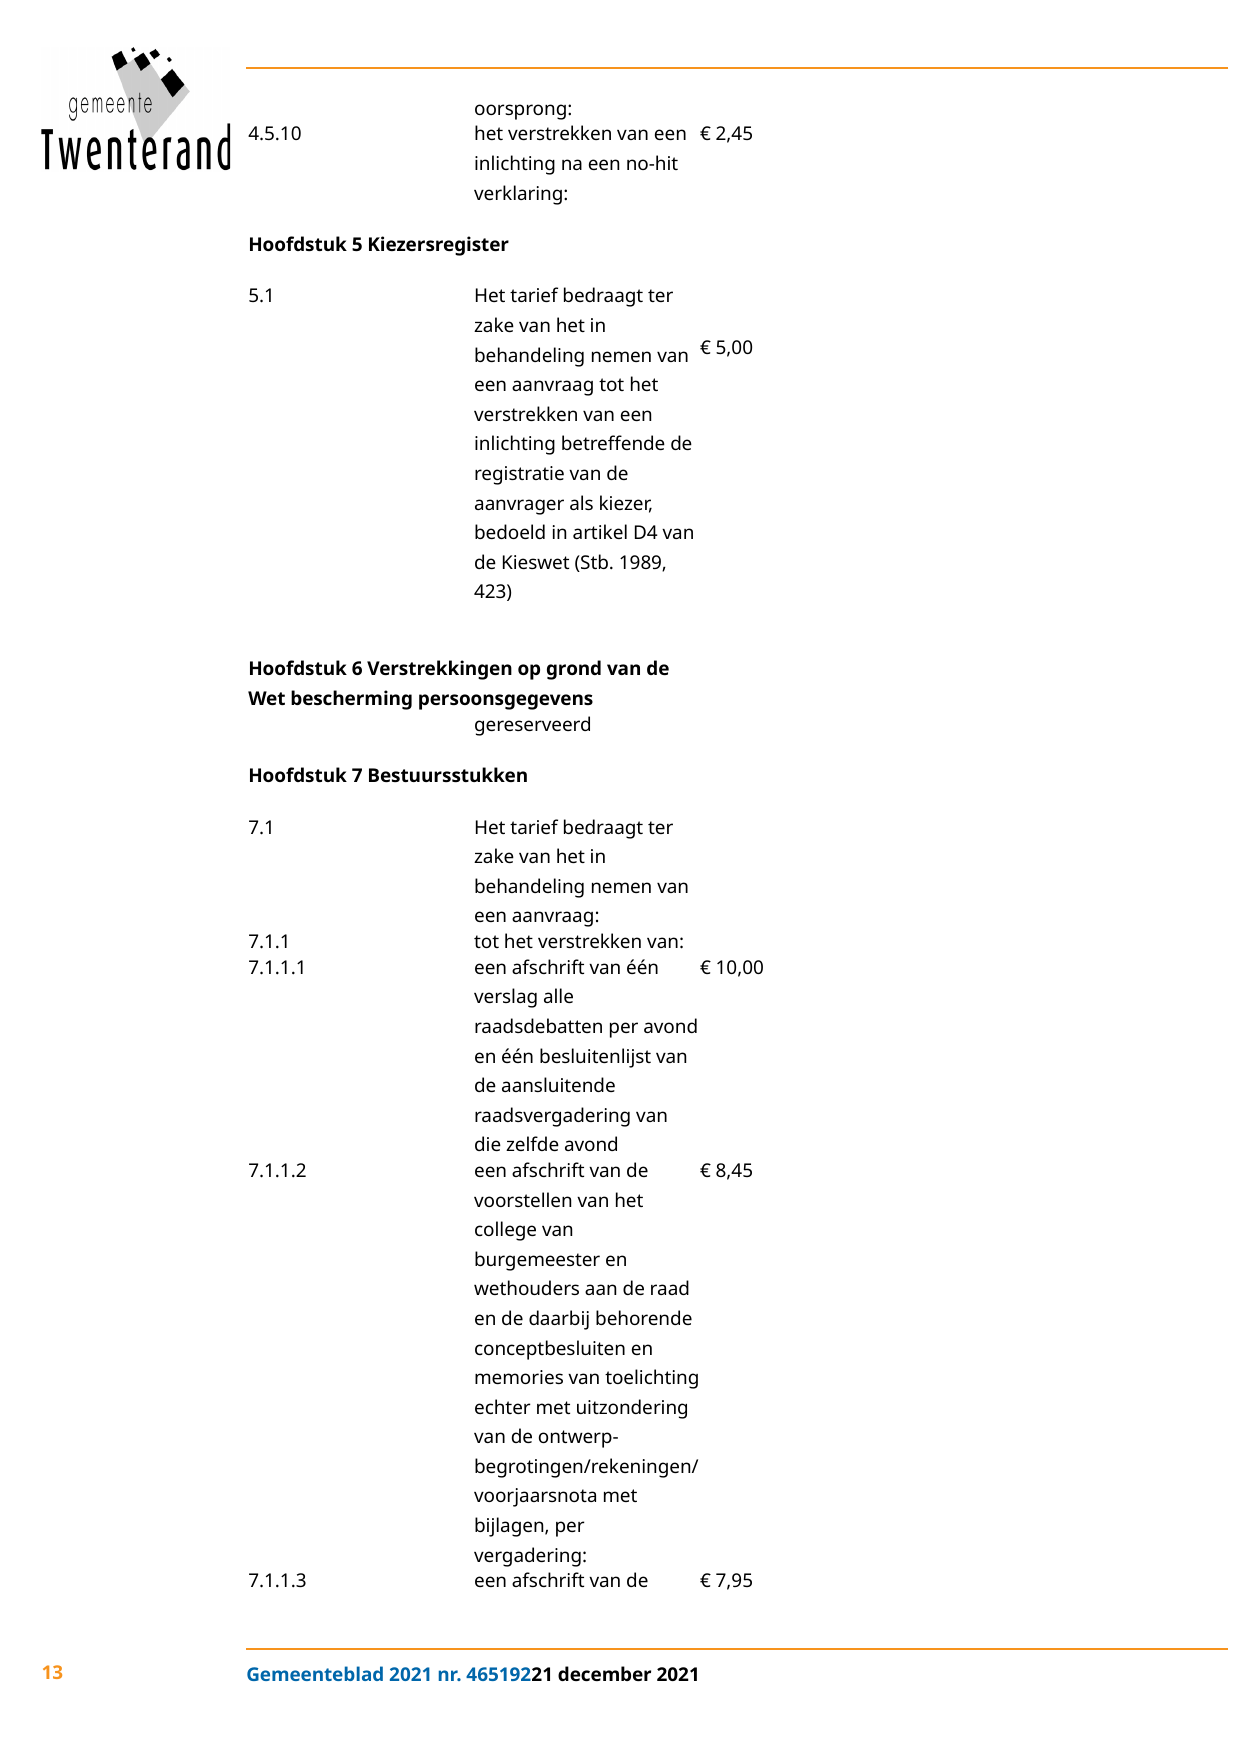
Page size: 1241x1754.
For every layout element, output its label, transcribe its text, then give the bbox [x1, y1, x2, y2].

table_cell [700, 711, 926, 737]
table_cell € 2,45 [700, 121, 926, 205]
table_cell € 10,00 [700, 954, 926, 1157]
table_cell [700, 763, 926, 788]
table_cell tot het verstrekken van: [474, 928, 700, 954]
table_cell [474, 205, 700, 231]
table_cell 7.1 [248, 814, 474, 928]
picture [41, 47, 231, 172]
table_cell [700, 205, 926, 231]
table_cell [700, 788, 926, 814]
table_cell Hoofdstuk 5 Kiezersregister [248, 231, 700, 257]
table_cell 7.1.1.1 [248, 954, 474, 1157]
table_cell [700, 231, 926, 257]
table_cell [700, 257, 926, 283]
table_cell 7.1.1.3 [248, 1568, 474, 1593]
table_cell [248, 711, 474, 737]
table_cell [474, 788, 700, 814]
table_cell [700, 656, 926, 711]
table_cell 5.1 [248, 283, 474, 604]
table_cell [474, 604, 700, 630]
table_cell [248, 257, 474, 283]
table_cell 7.1.1 [248, 928, 474, 954]
table_cell [248, 737, 474, 762]
table_cell [248, 95, 474, 121]
table_cell [248, 788, 474, 814]
table_cell € 8,45 [700, 1157, 926, 1568]
table_cell [700, 283, 926, 308]
table_cell een afschrift van de [474, 1568, 700, 1593]
table_cell een afschrift van één verslag alle raadsdebatten per avond en één besluitenlijst van de aansluitende raadsvergadering van die zelfde avond [474, 954, 700, 1157]
table_cell [248, 630, 474, 656]
table_cell Hoofdstuk 6 Verstrekkingen op grond van de Wet bescherming persoonsgegevens [248, 656, 700, 711]
table_cell 4.5.10 [248, 121, 474, 205]
table_cell een afschrift van de voorstellen van het college van burgemeester en wethouders aan de raad en de daarbij behorende conceptbesluiten en memories van toelichting echter met uitzondering van de ontwerp-begrotingen/rekeningen/voorjaarsnota met bijlagen, per vergadering: [474, 1157, 700, 1568]
table_cell Het tarief bedraagt ter zake van het in behandeling nemen van een aanvraag tot het verstrekken van een inlichting betreffende de registratie van de aanvrager als kiezer, bedoeld in artikel D4 van de Kieswet (Stb. 1989, 423) [474, 283, 700, 604]
table_cell [700, 308, 926, 334]
table_cell € 5,00 [700, 334, 926, 604]
table_cell [474, 257, 700, 283]
table_cell [248, 604, 474, 630]
table_cell [700, 604, 926, 630]
table_cell [700, 95, 926, 121]
table_cell 7.1.1.2 [248, 1157, 474, 1568]
table_cell het verstrekken van een inlichting na een no-hit verklaring: [474, 121, 700, 205]
table_cell [474, 630, 700, 656]
table_cell € 7,95 [700, 1568, 926, 1593]
table_cell Het tarief bedraagt ter zake van het in behandeling nemen van een aanvraag: [474, 814, 700, 928]
table_cell [700, 737, 926, 762]
table_cell [700, 814, 926, 928]
table_cell [700, 630, 926, 656]
table_cell [474, 737, 700, 762]
table_cell gereserveerd [474, 711, 700, 737]
table_cell Hoofdstuk 7 Bestuursstukken [248, 763, 700, 788]
table_cell [248, 205, 474, 231]
table_cell oorsprong: [474, 95, 700, 121]
table_cell [700, 928, 926, 954]
